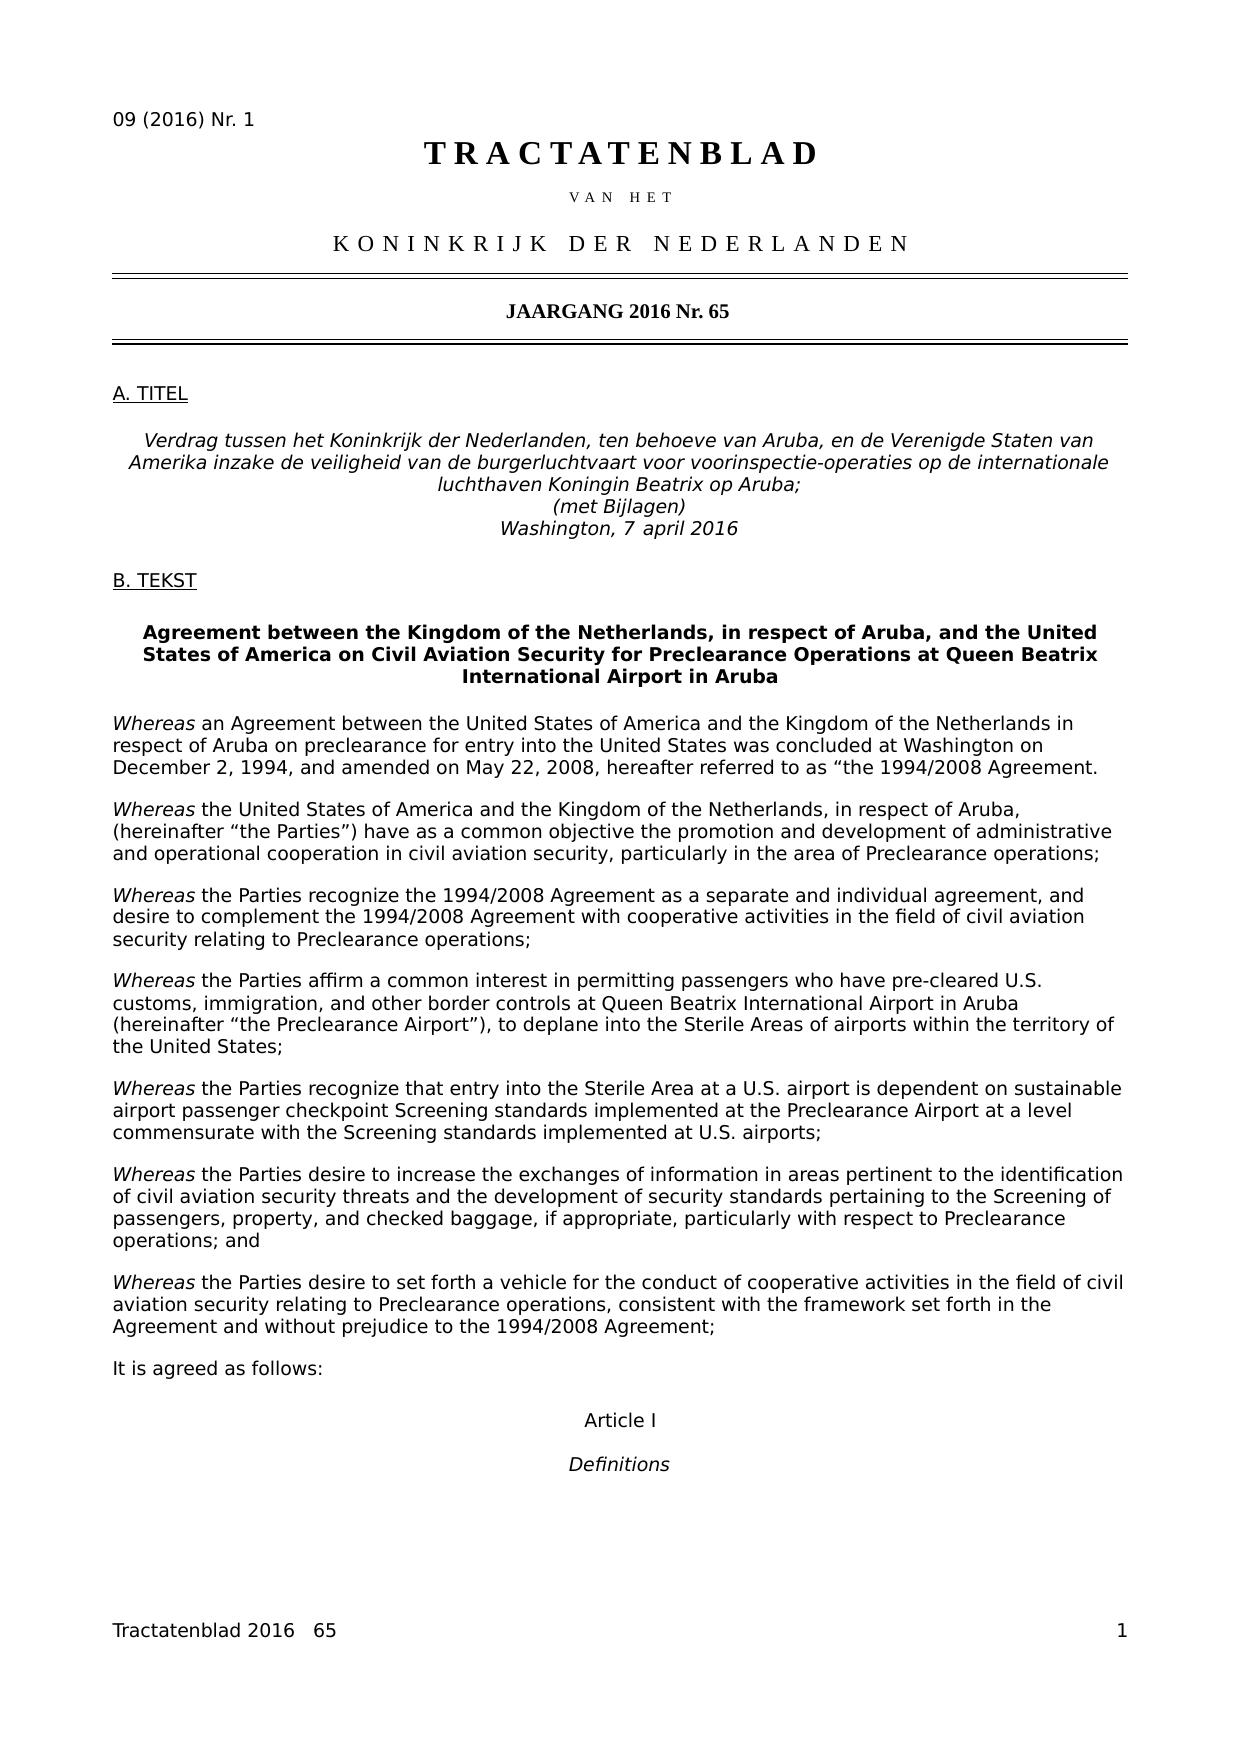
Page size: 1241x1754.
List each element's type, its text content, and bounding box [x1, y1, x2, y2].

text Whereas the Parties recognize that entry into the Sterile Area at a U.S. airport is dependent on sustainable airport passenger checkpoint Screening standards implemented at the Preclearance Airport at a level commensurate with the Screening standards implemented at U.S. airports; [112, 1078, 1128, 1144]
subtitle Agreement between the Kingdom of the Netherlands, in respect of Aruba, and the United States of America on Civil Aviation Security for Preclearance Operations at Queen Beatrix International Airport in Aruba [112, 622, 1128, 688]
text KONINKRIJK DER NEDERLANDEN [112, 229, 1128, 256]
text Whereas the Parties affirm a common interest in permitting passengers who have pre-cleared U.S. customs, immigration, and other border controls at Queen Beatrix International Airport in Aruba (hereinafter “the Preclearance Airport”), to deplane into the Sterile Areas of airports within the territory of the United States; [112, 970, 1128, 1058]
text Whereas the United States of America and the Kingdom of the Netherlands, in respect of Aruba, (hereinafter “the Parties”) have as a common objective the promotion and development of administrative and operational cooperation in civil aviation security, particularly in the area of Preclearance operations; [112, 798, 1128, 864]
subtitle A. TITEL [112, 383, 1128, 405]
text Washington, 7 april 2016 [112, 518, 1128, 540]
subtitle Article I Definitions [112, 1410, 1128, 1476]
text JAARGANG 2016 Nr. 65 [112, 299, 1128, 323]
text Whereas the Parties desire to set forth a vehicle for the conduct of cooperative activities in the field of civil aviation security relating to Preclearance operations, consistent with the framework set forth in the Agreement and without prejudice to the 1994/2008 Agreement; [112, 1272, 1128, 1338]
text 09 (2016) Nr. 1 [112, 109, 1128, 131]
text It is agreed as follows: [112, 1358, 1128, 1380]
text VAN HET [112, 189, 1128, 206]
text Verdrag tussen het Koninkrijk der Nederlanden, ten behoeve van Aruba, en de Verenigde Staten van Amerika inzake de veiligheid van de burgerluchtvaart voor voorinspectie-operaties op de internationale luchthaven Koningin Beatrix op Aruba; [112, 430, 1128, 496]
text TRACTATENBLAD [112, 133, 1128, 172]
subtitle B. TEKST [112, 570, 1128, 592]
text Whereas an Agreement between the United States of America and the Kingdom of the Netherlands in respect of Aruba on preclearance for entry into the United States was concluded at Washington on December 2, 1994, and amended on May 22, 2008, hereafter referred to as “the 1994/2008 Agreement. [112, 713, 1128, 778]
text (met Bijlagen) [112, 496, 1128, 518]
text Whereas the Parties desire to increase the exchanges of information in areas pertinent to the identification of civil aviation security threats and the development of security standards pertaining to the Screening of passengers, property, and checked baggage, if appropriate, particularly with respect to Preclearance operations; and [112, 1164, 1128, 1252]
text Whereas the Parties recognize the 1994/2008 Agreement as a separate and individual agreement, and desire to complement the 1994/2008 Agreement with cooperative activities in the field of civil aviation security relating to Preclearance operations; [112, 884, 1128, 950]
